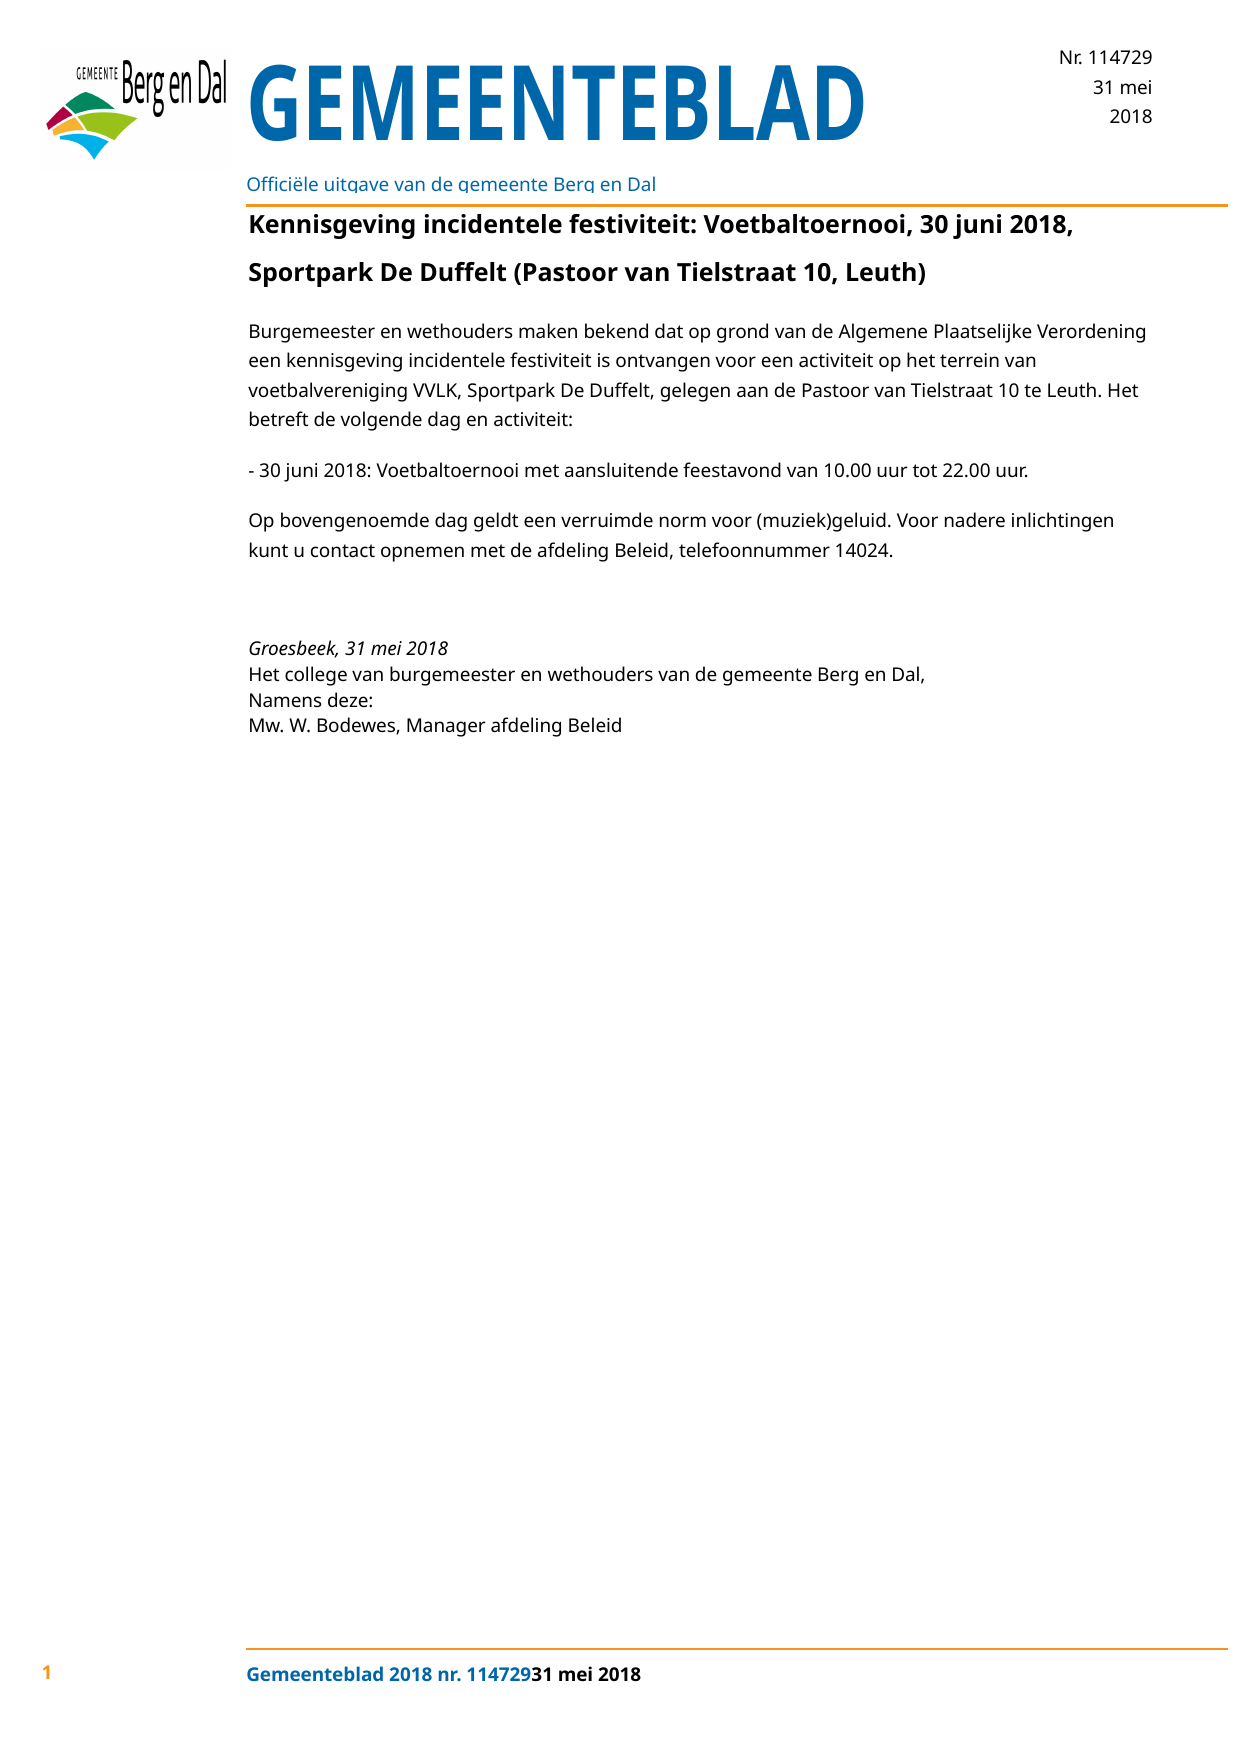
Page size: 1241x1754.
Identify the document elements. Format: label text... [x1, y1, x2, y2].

text Het college van burgemeester en wethouders van de gemeente Berg en Dal, [248, 661, 1152, 687]
text Namens deze: [248, 687, 1152, 712]
text Groesbeek, 31 mei 2018 [248, 635, 1152, 661]
picture [41, 47, 231, 172]
text - 30 juni 2018: Voetbaltoernooi met aansluitende feestavond van 10.00 uur tot 22.00 uur. [248, 457, 1152, 483]
text Mw. W. Bodewes, Manager afdeling Beleid [248, 712, 1152, 738]
text Op bovengenoemde dag geldt een verruimde norm voor (muziek)geluid. Voor nadere inlichtingen kunt u contact opnemen met de afdeling Beleid, telefoonnummer 14024. [248, 507, 1152, 563]
text Kennisgeving incidentele festiviteit: Voetbaltoernooi, 30 juni 2018, Sportpark De Duffelt (Pastoor van Tielstraat 10, Leuth) [248, 207, 1152, 288]
text Burgemeester en wethouders maken bekend dat op grond van de Algemene Plaatselijke Verordening een kennisgeving incidentele festiviteit is ontvangen voor een activiteit op het terrein van voetbalvereniging VVLK, Sportpark De Duffelt, gelegen aan de Pastoor van Tielstraat 10 te Leuth. Het betreft de volgende dag en activiteit: [248, 318, 1152, 432]
